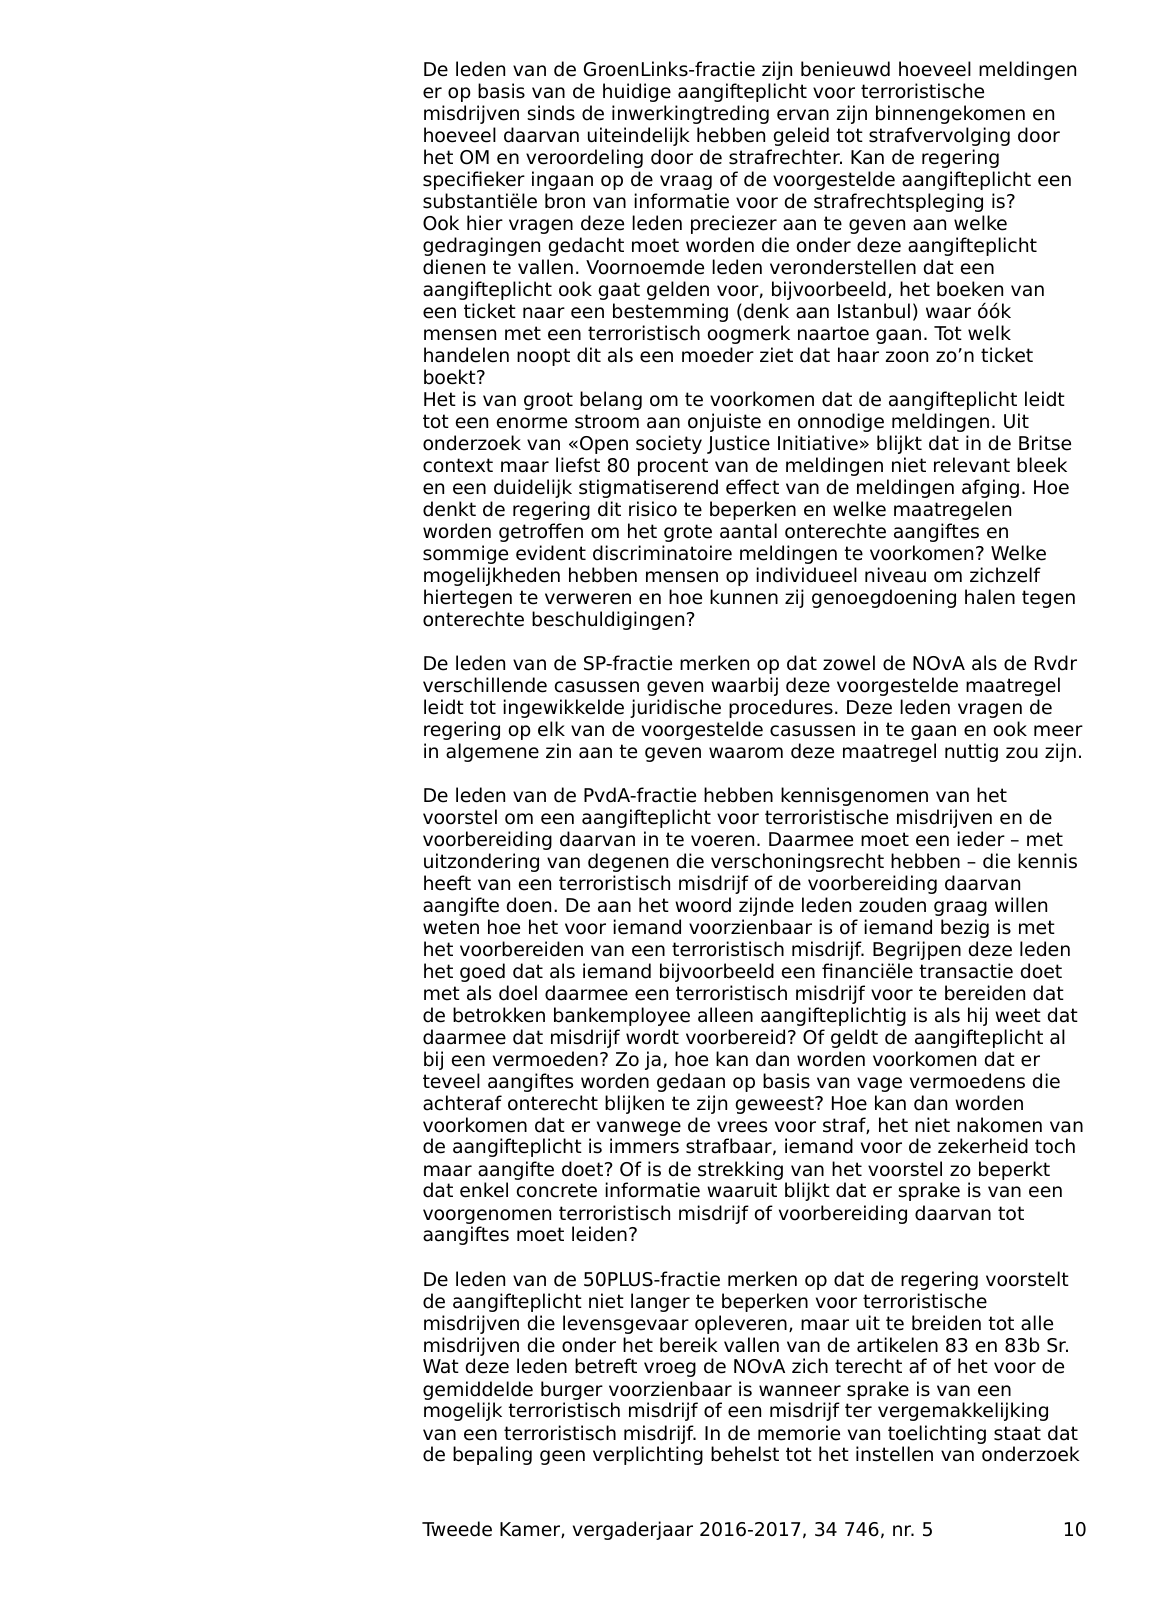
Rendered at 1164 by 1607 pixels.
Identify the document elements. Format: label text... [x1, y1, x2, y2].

text De leden van de 50PLUS-fractie merken op dat de regering voorstelt de aangifteplicht niet langer te beperken voor terroristische misdrijven die levensgevaar opleveren, maar uit te breiden tot alle misdrijven die onder het bereik vallen van de artikelen 83 en 83b Sr. Wat deze leden betreft vroeg de NOvA zich terecht af of het voor de gemiddelde burger voorzienbaar is wanneer sprake is van een mogelijk terroristisch misdrijf of een misdrijf ter vergemakkelijking van een terroristisch misdrijf. In de memorie van toelichting staat dat de bepaling geen verplichting behelst tot het instellen van onderzoek [422, 1268, 1087, 1466]
text De leden van de GroenLinks-fractie zijn benieuwd hoeveel meldingen er op basis van de huidige aangifteplicht voor terroristische misdrijven sinds de inwerkingtreding ervan zijn binnengekomen en hoeveel daarvan uiteindelijk hebben geleid tot strafvervolging door het OM en veroordeling door de strafrechter. Kan de regering specifieker ingaan op de vraag of de voorgestelde aangifteplicht een substantiële bron van informatie voor de strafrechtspleging is? [422, 59, 1087, 213]
text De leden van de PvdA-fractie hebben kennisgenomen van het voorstel om een aangifteplicht voor terroristische misdrijven en de voorbereiding daarvan in te voeren. Daarmee moet een ieder – met uitzondering van degenen die verschoningsrecht hebben – die kennis heeft van een terroristisch misdrijf of de voorbereiding daarvan aangifte doen. De aan het woord zijnde leden zouden graag willen weten hoe het voor iemand voorzienbaar is of iemand bezig is met het voorbereiden van een terroristisch misdrijf. Begrijpen deze leden het goed dat als iemand bijvoorbeeld een financiële transactie doet met als doel daarmee een terroristisch misdrijf voor te bereiden dat de betrokken bankemployee alleen aangifteplichtig is als hij weet dat daarmee dat misdrijf wordt voorbereid? Of geldt de aangifteplicht al bij een vermoeden? Zo ja, hoe kan dan worden voorkomen dat er teveel aangiftes worden gedaan op basis van vage vermoedens die achteraf onterecht blijken te zijn geweest? Hoe kan dan worden voorkomen dat er vanwege de vrees voor straf, het niet nakomen van de aangifteplicht is immers strafbaar, iemand voor de zekerheid toch maar aangifte doet? Of is de strekking van het voorstel zo beperkt dat enkel concrete informatie waaruit blijkt dat er sprake is van een voorgenomen terroristisch misdrijf of voorbereiding daarvan tot aangiftes moet leiden? [422, 785, 1087, 1246]
text Ook hier vragen deze leden preciezer aan te geven aan welke gedragingen gedacht moet worden die onder deze aangifteplicht dienen te vallen. Voornoemde leden veronderstellen dat een aangifteplicht ook gaat gelden voor, bijvoorbeeld, het boeken van een ticket naar een bestemming (denk aan Istanbul) waar óók mensen met een terroristisch oogmerk naartoe gaan. Tot welk handelen noopt dit als een moeder ziet dat haar zoon zo’n ticket boekt? [422, 213, 1087, 389]
text Het is van groot belang om te voorkomen dat de aangifteplicht leidt tot een enorme stroom aan onjuiste en onnodige meldingen. Uit onderzoek van «Open society Justice Initiative» blijkt dat in de Britse context maar liefst 80 procent van de meldingen niet relevant bleek en een duidelijk stigmatiserend effect van de meldingen afging. Hoe denkt de regering dit risico te beperken en welke maatregelen worden getroffen om het grote aantal onterechte aangiftes en sommige evident discriminatoire meldingen te voorkomen? Welke mogelijkheden hebben mensen op individueel niveau om zichzelf hiertegen te verweren en hoe kunnen zij genoegdoening halen tegen onterechte beschuldigingen? [422, 389, 1087, 631]
text De leden van de SP-fractie merken op dat zowel de NOvA als de Rvdr verschillende casussen geven waarbij deze voorgestelde maatregel leidt tot ingewikkelde juridische procedures. Deze leden vragen de regering op elk van de voorgestelde casussen in te gaan en ook meer in algemene zin aan te geven waarom deze maatregel nuttig zou zijn. [422, 653, 1087, 763]
